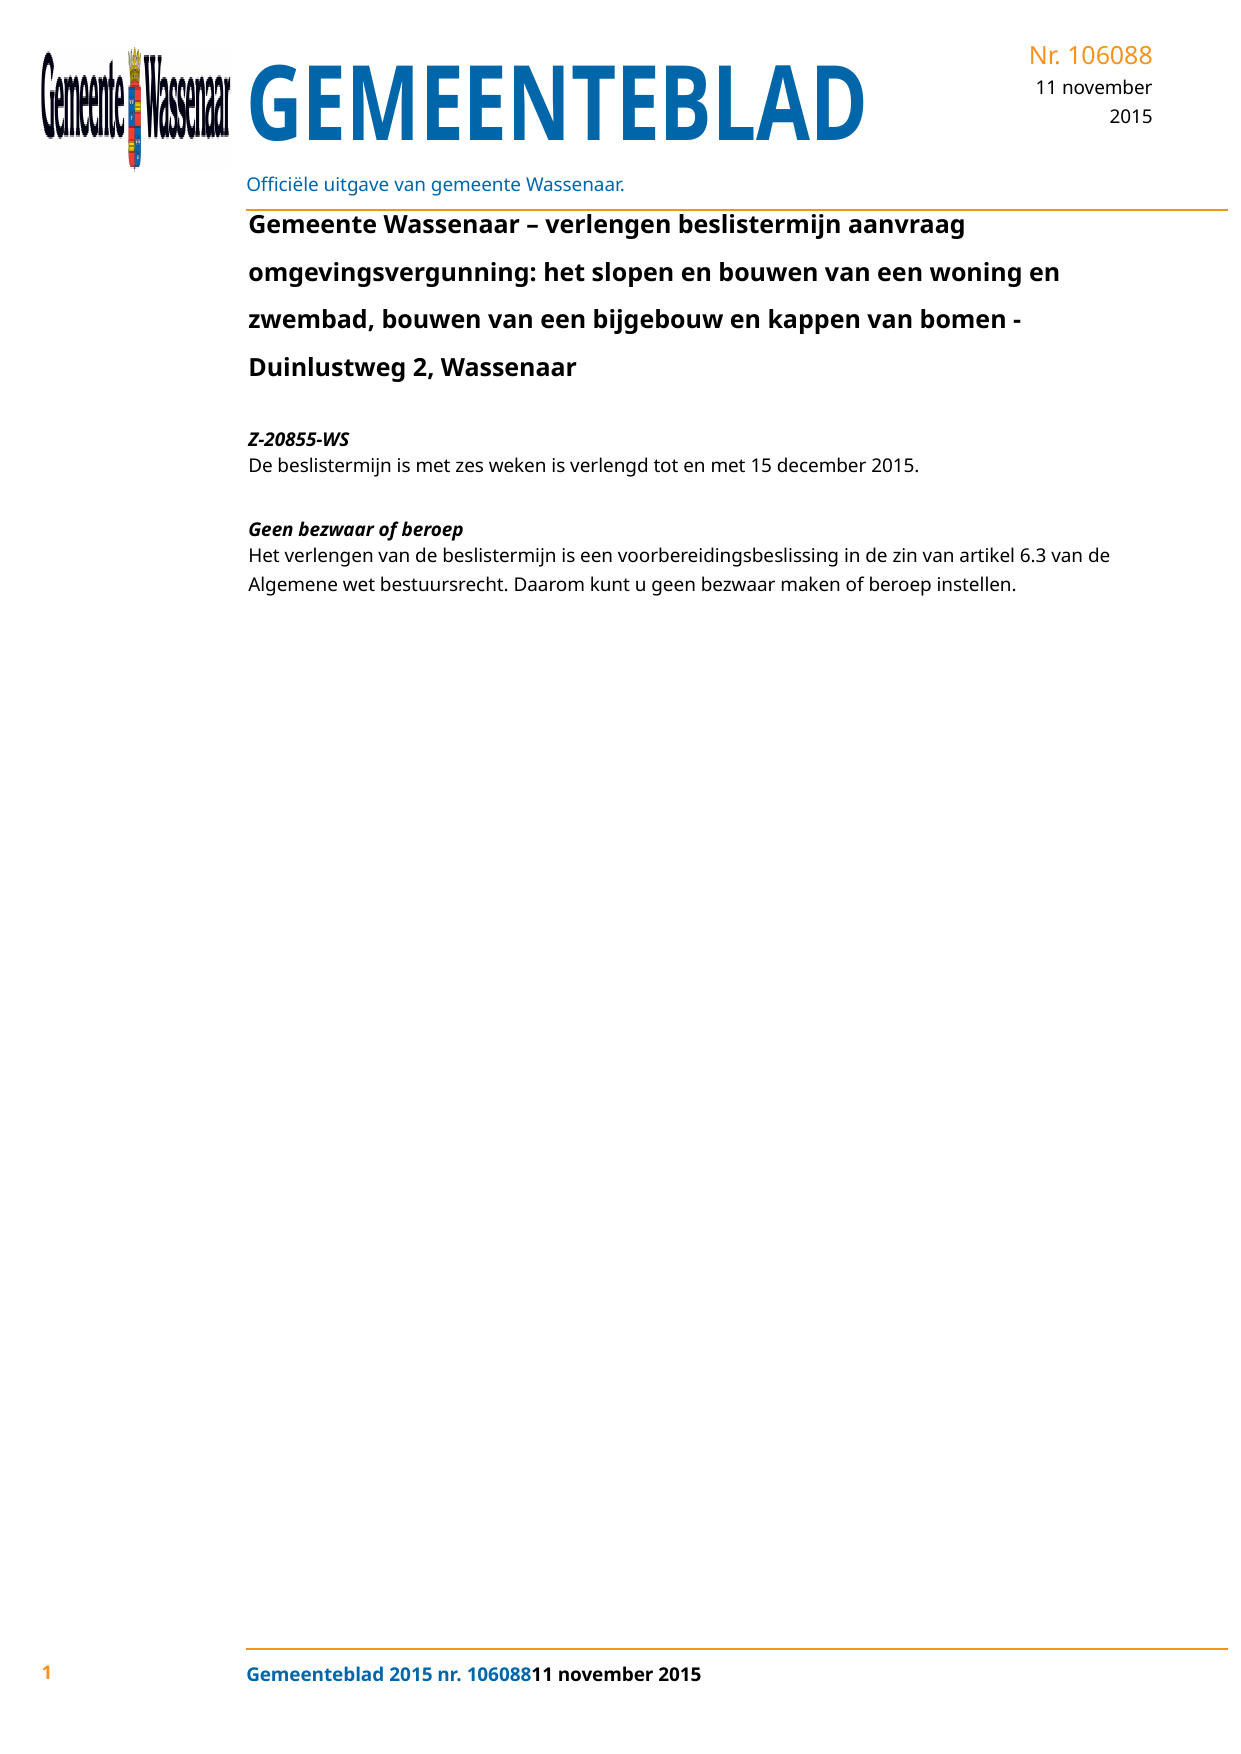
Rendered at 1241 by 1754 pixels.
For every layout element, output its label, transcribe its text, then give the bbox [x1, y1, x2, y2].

text Geen bezwaar of beroep [248, 516, 1152, 542]
text Het verlengen van de beslistermijn is een voorbereidingsbeslissing in de zin van artikel 6.3 van de Algemene wet bestuursrecht. Daarom kunt u geen bezwaar maken of beroep instellen. [248, 542, 1152, 597]
text Gemeente Wassenaar – verlengen beslistermijn aanvraag omgevingsvergunning: het slopen en bouwen van een woning en zwembad, bouwen van een bijgebouw en kappen van bomen - Duinlustweg 2, Wassenaar [248, 211, 1152, 384]
picture [41, 47, 231, 172]
text De beslistermijn is met zes weken is verlengd tot en met 15 december 2015. [248, 452, 1152, 478]
text Z-20855-WS [248, 427, 1152, 452]
